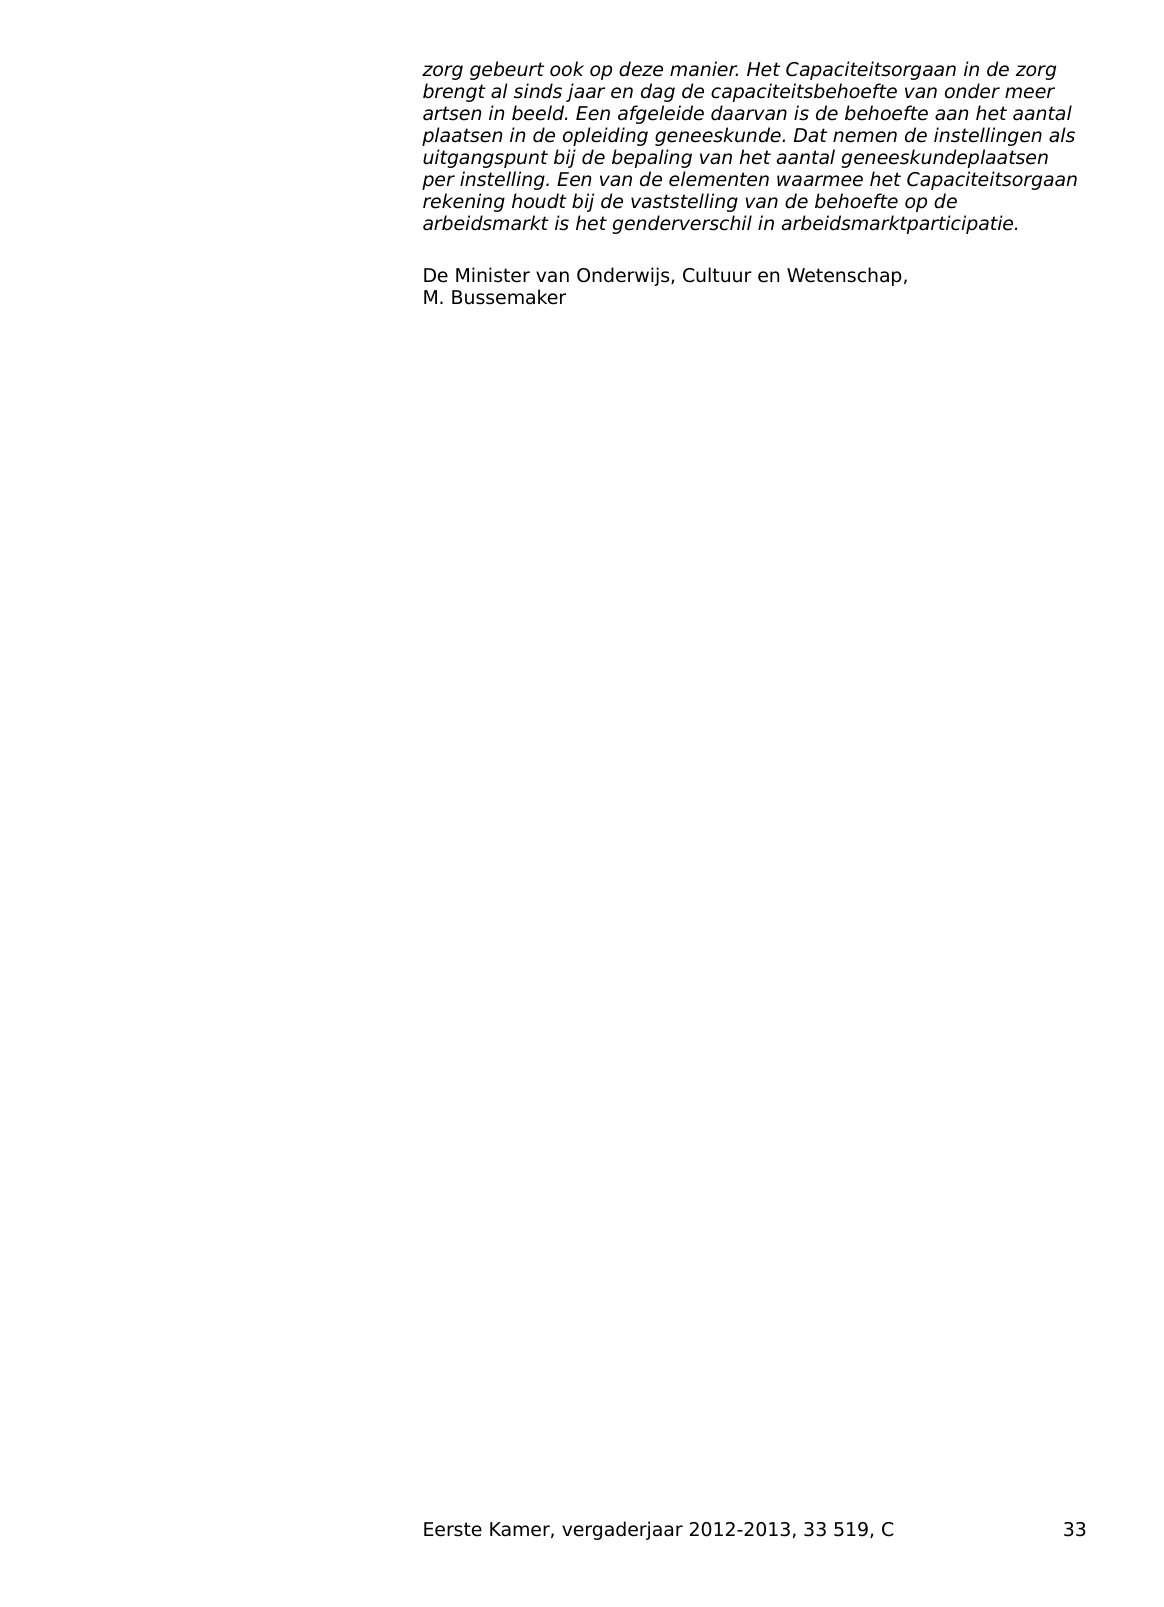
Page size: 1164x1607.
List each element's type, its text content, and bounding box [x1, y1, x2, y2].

text De Minister van Onderwijs, Cultuur en Wetenschap, M. Bussemaker [422, 265, 1087, 309]
text zorg gebeurt ook op deze manier. Het Capaciteitsorgaan in de zorg brengt al sinds jaar en dag de capaciteitsbehoefte van onder meer artsen in beeld. Een afgeleide daarvan is de behoefte aan het aantal plaatsen in de opleiding geneeskunde. Dat nemen de instellingen als uitgangspunt bij de bepaling van het aantal geneeskundeplaatsen per instelling. Een van de elementen waarmee het Capaciteitsorgaan rekening houdt bij de vaststelling van de behoefte op de arbeidsmarkt is het genderverschil in arbeidsmarktparticipatie. [422, 59, 1087, 235]
